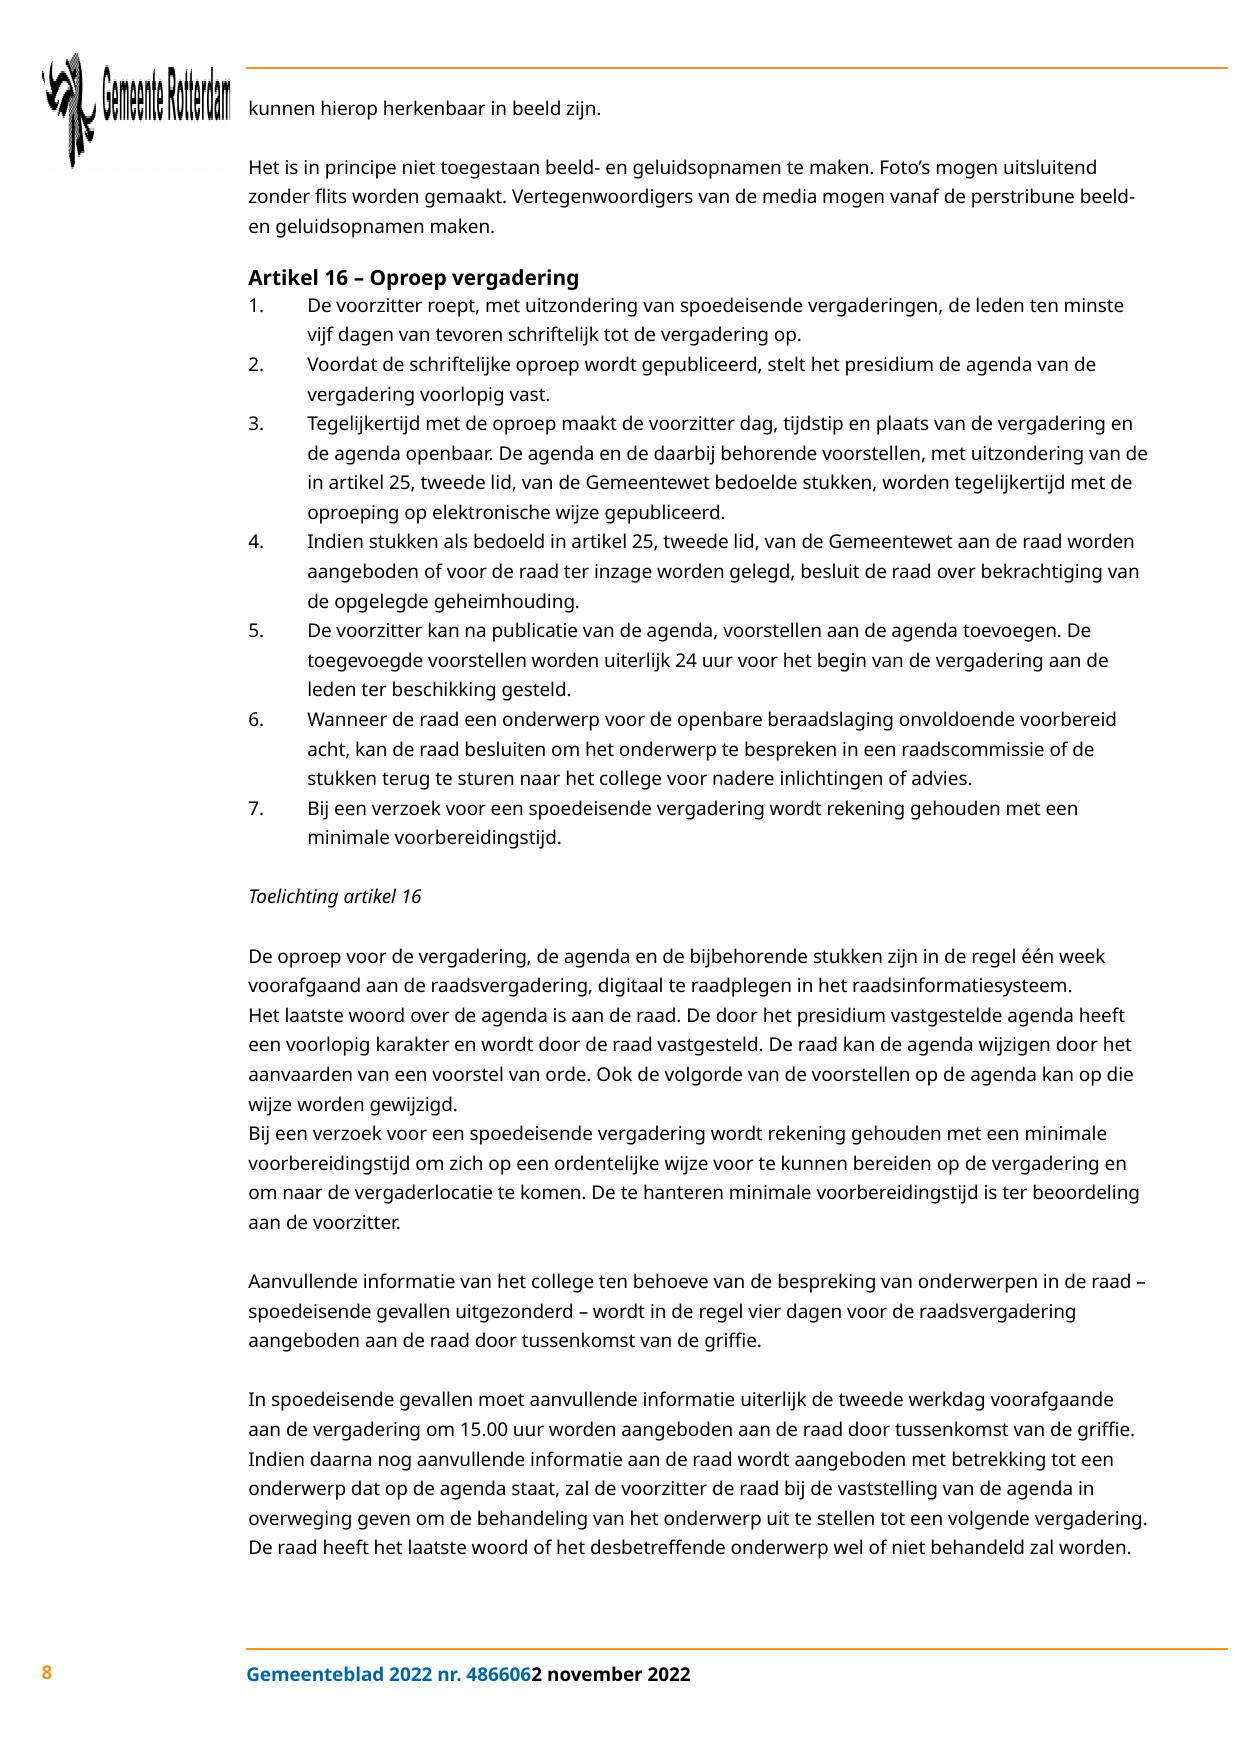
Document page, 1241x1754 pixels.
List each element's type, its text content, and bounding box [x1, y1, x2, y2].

list Tegelijkertijd met de oproep maakt de voorzitter dag, tijdstip en plaats van de vergadering en de agenda openbaar. De agenda en de daarbij behorende voorstellen, met uitzondering van de in artikel 25, tweede lid, van de Gemeentewet bedoelde stukken, worden tegelijkertijd met de oproeping op elektronische wijze gepubliceerd. [248, 410, 1152, 525]
text Bij een verzoek voor een spoedeisende vergadering wordt rekening gehouden met een minimale voorbereidingstijd om zich op een ordentelijke wijze voor te kunnen bereiden op de vergadering en om naar de vergaderlocatie te komen. De te hanteren minimale voorbereidingstijd is ter beoordeling aan de voorzitter. [248, 1120, 1152, 1235]
text Het is in principe niet toegestaan beeld- en geluidsopnamen te maken. Foto’s mogen uitsluitend zonder flits worden gemaakt. Vertegenwoordigers van de media mogen vanaf de perstribune beeld- en geluidsopnamen maken. [248, 154, 1152, 239]
text Artikel 16 – Oproep vergadering [248, 263, 1152, 292]
list Wanneer de raad een onderwerp voor de openbare beraadslaging onvoldoende voorbereid acht, kan de raad besluiten om het onderwerp te bespreken in een raadscommissie of de stukken terug te sturen naar het college voor nadere inlichtingen of advies. [248, 706, 1152, 791]
text In spoedeisende gevallen moet aanvullende informatie uiterlijk de tweede werkdag voorafgaande aan de vergadering om 15.00 uur worden aangeboden aan de raad door tussenkomst van de griffie. Indien daarna nog aanvullende informatie aan de raad wordt aangeboden met betrekking tot een onderwerp dat op de agenda staat, zal de voorzitter de raad bij de vaststelling van de agenda in overweging geven om de behandeling van het onderwerp uit te stellen tot een volgende vergadering. De raad heeft het laatste woord of het desbetreffende onderwerp wel of niet behandeld zal worden. [248, 1387, 1152, 1560]
picture [41, 47, 231, 172]
list Indien stukken als bedoeld in artikel 25, tweede lid, van de Gemeentewet aan de raad worden aangeboden of voor de raad ter inzage worden gelegd, besluit de raad over bekrachtiging van de opgelegde geheimhouding. [248, 529, 1152, 613]
list Bij een verzoek voor een spoedeisende vergadering wordt rekening gehouden met een minimale voorbereidingstijd. [248, 795, 1152, 850]
text De oproep voor de vergadering, de agenda en de bijbehorende stukken zijn in de regel één week voorafgaand aan de raadsvergadering, digitaal te raadplegen in het raadsinformatiesysteem. [248, 943, 1152, 998]
text Aanvullende informatie van het college ten behoeve van de bespreking van onderwerpen in de raad – spoedeisende gevallen uitgezonderd – wordt in de regel vier dagen voor de raadsvergadering aangeboden aan de raad door tussenkomst van de griffie. [248, 1268, 1152, 1353]
list De voorzitter roept, met uitzondering van spoedeisende vergaderingen, de leden ten minste vijf dagen van tevoren schriftelijk tot de vergadering op. [248, 292, 1152, 347]
list De voorzitter kan na publicatie van de agenda, voorstellen aan de agenda toevoegen. De toegevoegde voorstellen worden uiterlijk 24 uur voor het begin van de vergadering aan de leden ter beschikking gesteld. [248, 617, 1152, 702]
text kunnen hierop herkenbaar in beeld zijn. [248, 95, 1152, 121]
text Toelichting artikel 16 [248, 884, 1152, 909]
text Het laatste woord over de agenda is aan de raad. De door het presidium vastgestelde agenda heeft een voorlopig karakter en wordt door de raad vastgesteld. De raad kan de agenda wijzigen door het aanvaarden van een voorstel van orde. Ook de volgorde van de voorstellen op de agenda kan op die wijze worden gewijzigd. [248, 1002, 1152, 1116]
list Voordat de schriftelijke oproep wordt gepubliceerd, stelt het presidium de agenda van de vergadering voorlopig vast. [248, 351, 1152, 406]
